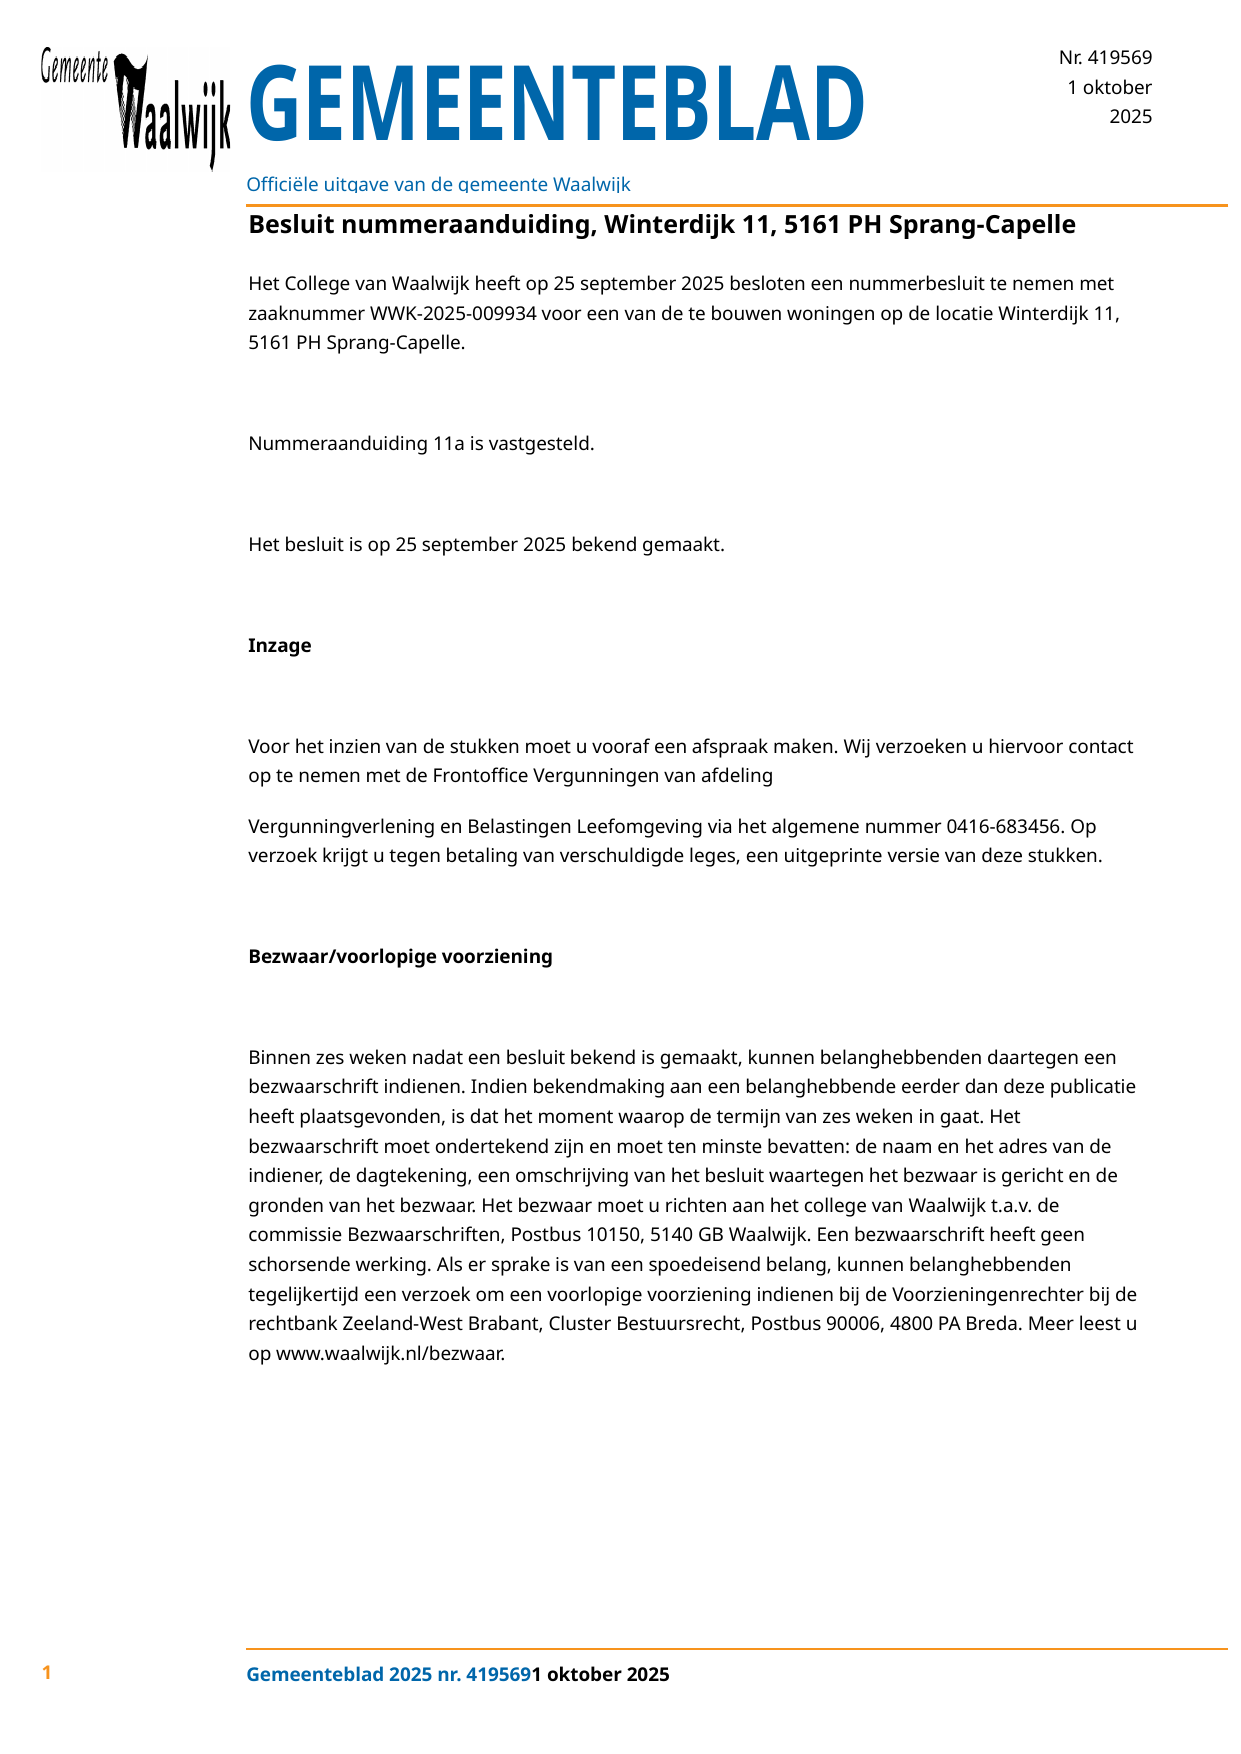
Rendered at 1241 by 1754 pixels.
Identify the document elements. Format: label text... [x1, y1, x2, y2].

picture [41, 47, 231, 172]
text Vergunningverlening en Belastingen Leefomgeving via het algemene nummer 0416-683456. Op verzoek krijgt u tegen betaling van verschuldigde leges, een uitgeprinte versie van deze stukken. [248, 813, 1152, 868]
text Nummeraanduiding 11a is vastgesteld. [248, 430, 1152, 456]
text Het besluit is op 25 september 2025 bekend gemaakt. [248, 531, 1152, 557]
text Het College van Waalwijk heeft op 25 september 2025 besloten een nummerbesluit te nemen met zaaknummer WWK-2025-009934 voor een van de te bouwen woningen op de locatie Winterdijk 11, 5161 PH Sprang-Capelle. [248, 270, 1152, 355]
text Besluit nummeraanduiding, Winterdijk 11, 5161 PH Sprang-Capelle [248, 207, 1152, 241]
text Voor het inzien van de stukken moet u vooraf een afspraak maken. Wij verzoeken u hiervoor contact op te nemen met de Frontoffice Vergunningen van afdeling [248, 733, 1152, 788]
text Inzage [248, 632, 1152, 658]
text Binnen zes weken nadat een besluit bekend is gemaakt, kunnen belanghebbenden daartegen een bezwaarschrift indienen. Indien bekendmaking aan een belanghebbende eerder dan deze publicatie heeft plaatsgevonden, is dat het moment waarop de termijn van zes weken in gaat. Het bezwaarschrift moet ondertekend zijn en moet ten minste bevatten: de naam en het adres van de indiener, de dagtekening, een omschrijving van het besluit waartegen het bezwaar is gericht en de gronden van het bezwaar. Het bezwaar moet u richten aan het college van Waalwijk t.a.v. de commissie Bezwaarschriften, Postbus 10150, 5140 GB Waalwijk. Een bezwaarschrift heeft geen schorsende werking. Als er sprake is van een spoedeisend belang, kunnen belanghebbenden tegelijkertijd een verzoek om een voorlopige voorziening indienen bij de Voorzieningenrechter bij de rechtbank Zeeland-West Brabant, Cluster Bestuursrecht, Postbus 90006, 4800 PA Breda. Meer leest u op www.waalwijk.nl/bezwaar. [248, 1044, 1152, 1366]
text Bezwaar/voorlopige voorziening [248, 943, 1152, 969]
